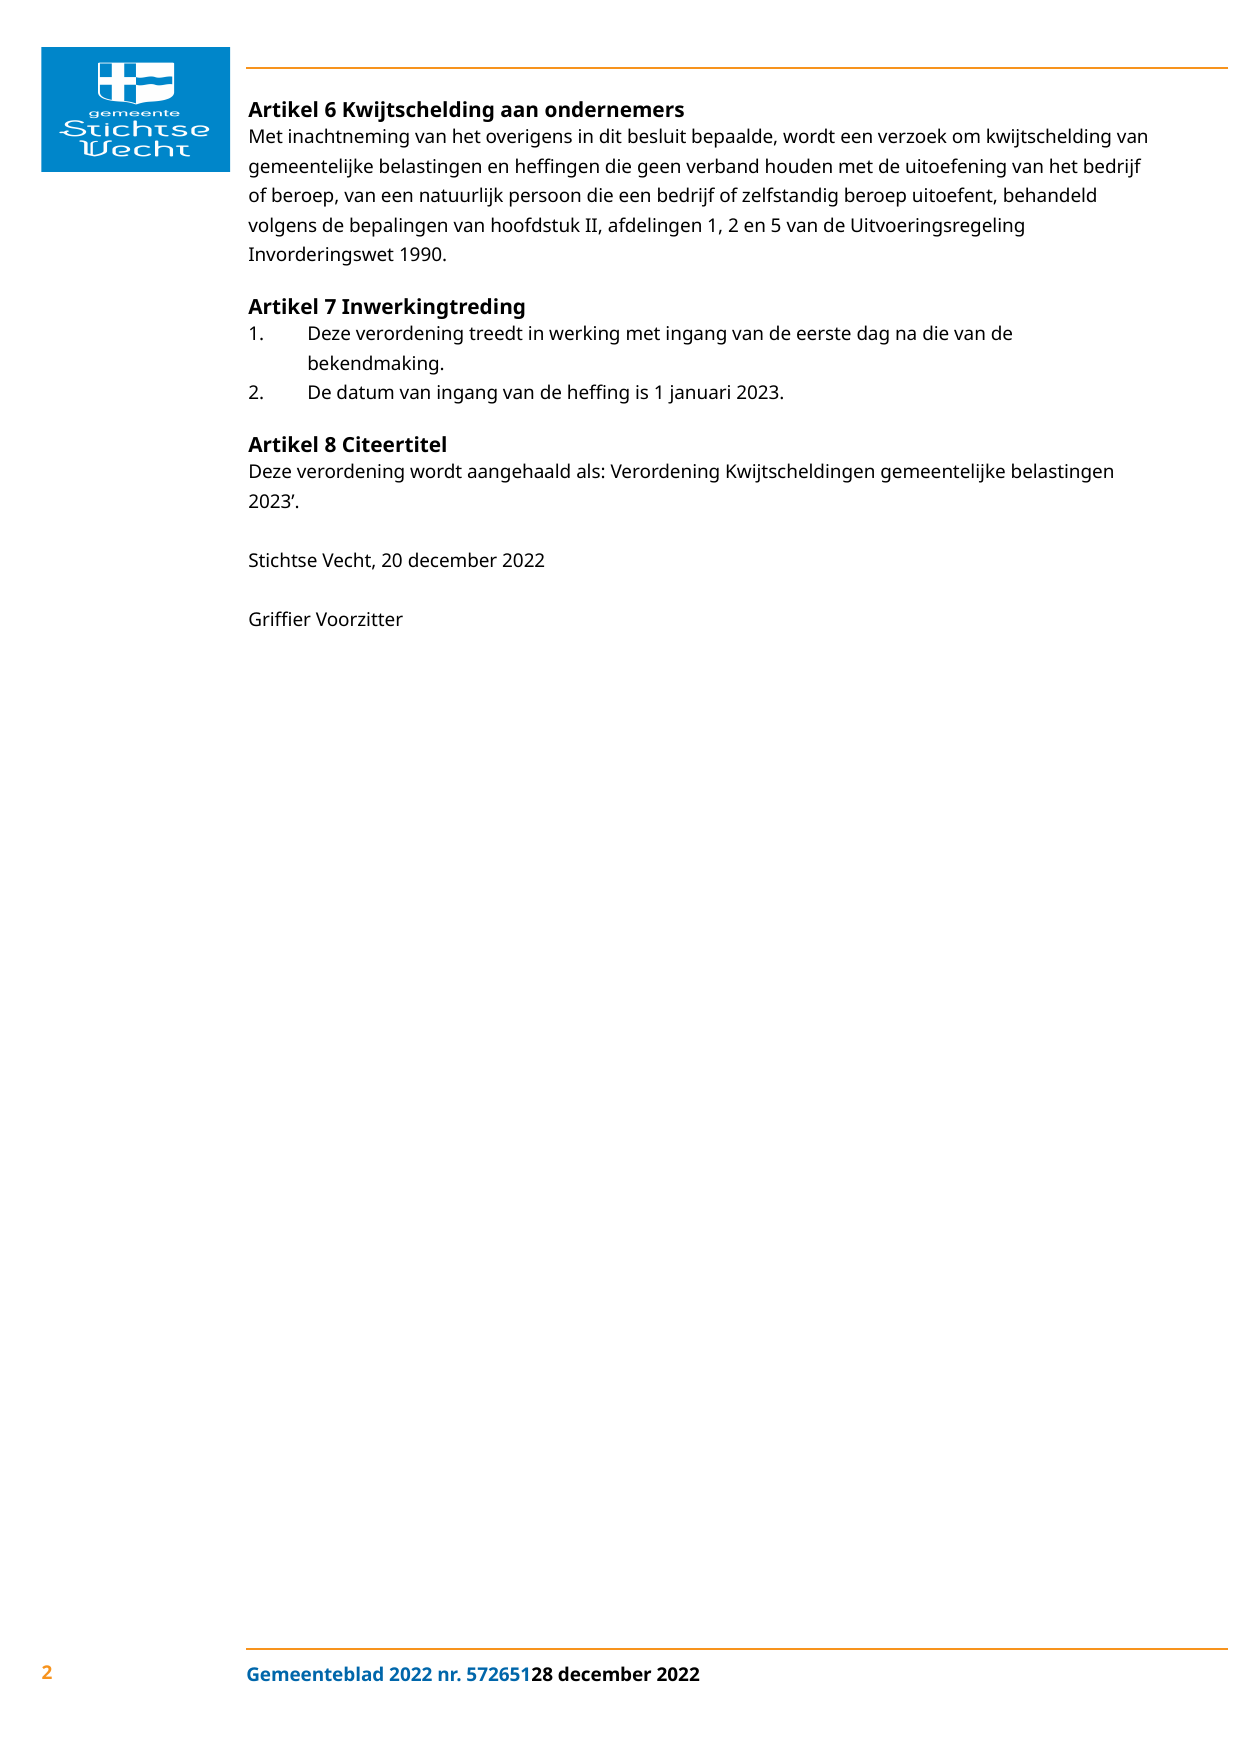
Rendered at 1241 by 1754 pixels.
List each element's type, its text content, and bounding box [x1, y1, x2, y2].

list Deze verordening treedt in werking met ingang van de eerste dag na die van de bekendmaking. [248, 320, 1152, 376]
picture [99, 63, 135, 101]
text Artikel 6 Kwijtschelding aan ondernemers [248, 95, 1152, 123]
text Artikel 7 Inwerkingtreding [248, 292, 1152, 320]
picture [137, 63, 174, 103]
text Artikel 8 Citeertitel [248, 430, 1152, 458]
text Stichtse Vecht, 20 december 2022 [248, 547, 1152, 573]
text Deze verordening wordt aangehaald als: Verordening Kwijtscheldingen gemeentelijke belastingen 2023’. [248, 458, 1152, 514]
text Met inachtneming van het overigens in dit besluit bepaalde, wordt een verzoek om kwijtschelding van gemeentelijke belastingen en heffingen die geen verband houden met de uitoefening van het bedrijf of beroep, van een natuurlijk persoon die een bedrijf of zelfstandig beroep uitoefent, behandeld volgens de bepalingen van hoofdstuk II, afdelingen 1, 2 en 5 van de Uitvoeringsregeling Invorderingswet 1990. [248, 123, 1152, 267]
list De datum van ingang van de heffing is 1 januari 2023. [248, 379, 1152, 405]
text Griffier Voorzitter [248, 606, 1152, 632]
